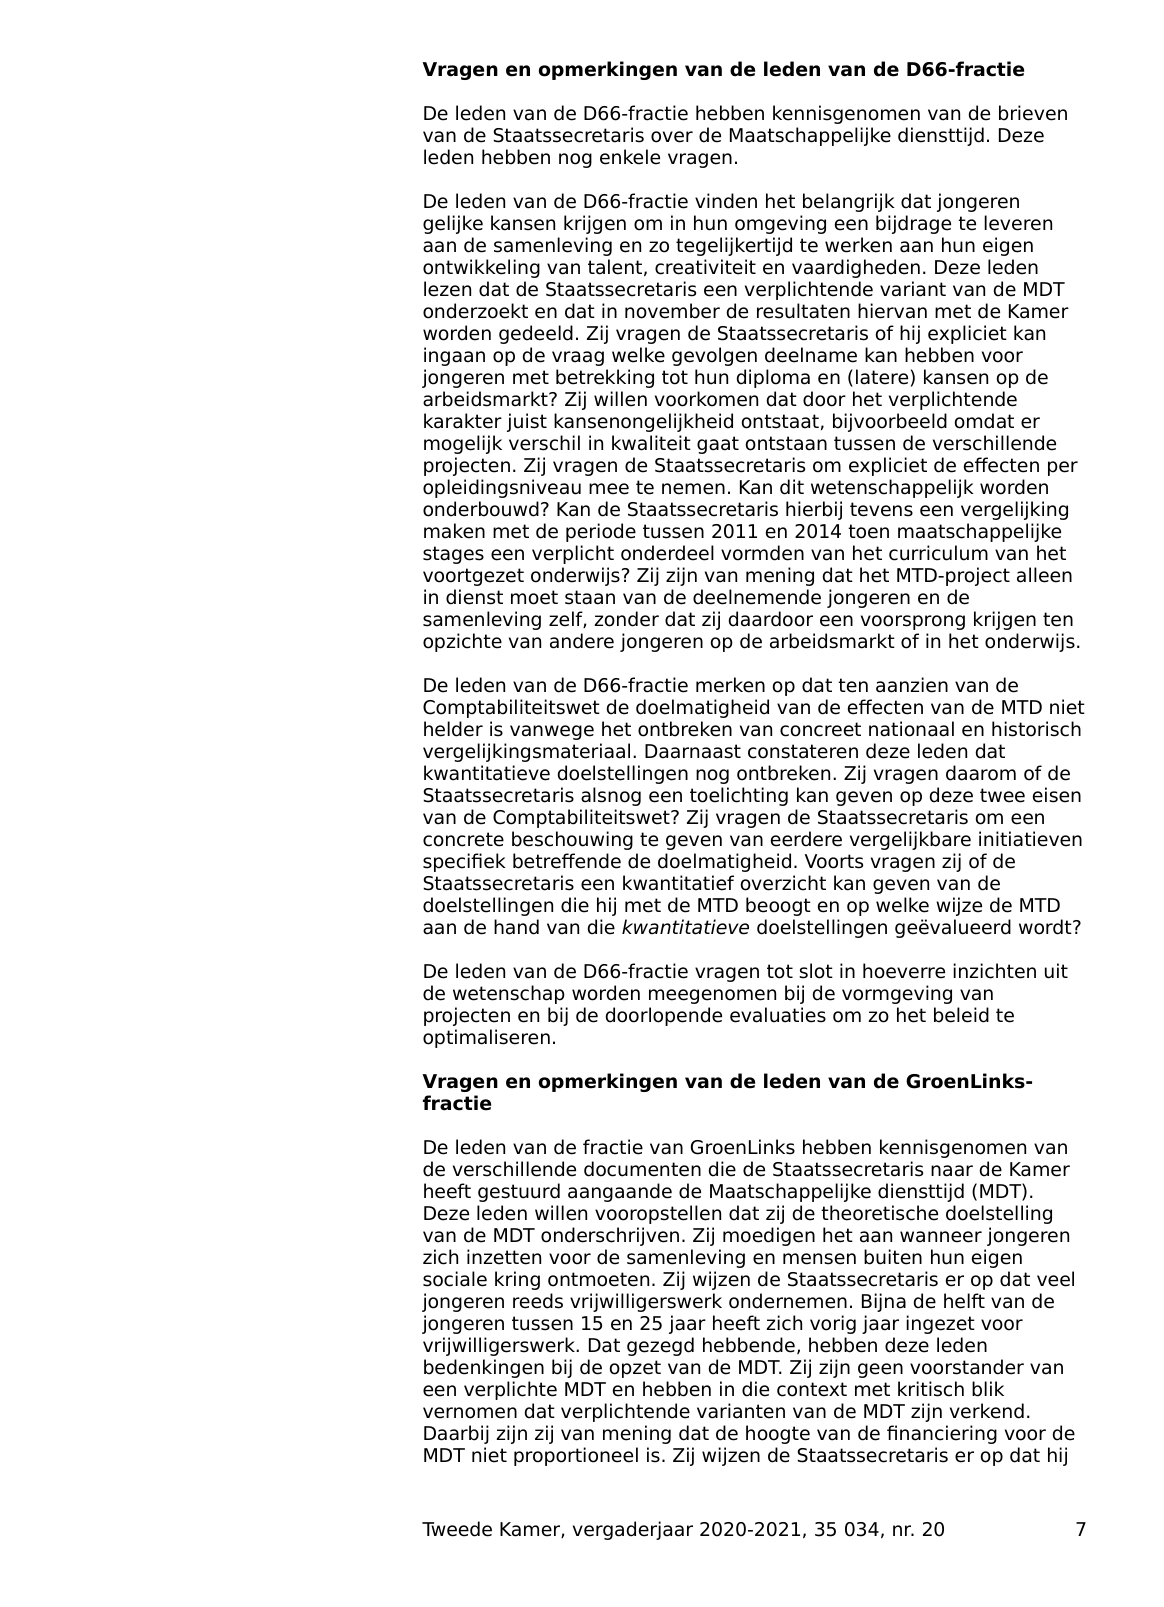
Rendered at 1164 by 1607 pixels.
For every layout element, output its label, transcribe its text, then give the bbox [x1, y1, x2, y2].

text De leden van de D66-fractie hebben kennisgenomen van de brieven van de Staatssecretaris over de Maatschappelijke diensttijd. Deze leden hebben nog enkele vragen. [422, 103, 1087, 169]
text De leden van de D66-fractie vragen tot slot in hoeverre inzichten uit de wetenschap worden meegenomen bij de vormgeving van projecten en bij de doorlopende evaluaties om zo het beleid te optimaliseren. [422, 961, 1087, 1049]
subtitle Vragen en opmerkingen van de leden van de GroenLinks-fractie [422, 1071, 1087, 1115]
subtitle Vragen en opmerkingen van de leden van de D66-fractie [422, 59, 1087, 81]
text De leden van de D66-fractie vinden het belangrijk dat jongeren gelijke kansen krijgen om in hun omgeving een bijdrage te leveren aan de samenleving en zo tegelijkertijd te werken aan hun eigen ontwikkeling van talent, creativiteit en vaardigheden. Deze leden lezen dat de Staatssecretaris een verplichtende variant van de MDT onderzoekt en dat in november de resultaten hiervan met de Kamer worden gedeeld. Zij vragen de Staatssecretaris of hij expliciet kan ingaan op de vraag welke gevolgen deelname kan hebben voor jongeren met betrekking tot hun diploma en (latere) kansen op de arbeidsmarkt? Zij willen voorkomen dat door het verplichtende karakter juist kansenongelijkheid ontstaat, bijvoorbeeld omdat er mogelijk verschil in kwaliteit gaat ontstaan tussen de verschillende projecten. Zij vragen de Staatssecretaris om expliciet de effecten per opleidingsniveau mee te nemen. Kan dit wetenschappelijk worden onderbouwd? Kan de Staatssecretaris hierbij tevens een vergelijking maken met de periode tussen 2011 en 2014 toen maatschappelijke stages een verplicht onderdeel vormden van het curriculum van het voortgezet onderwijs? Zij zijn van mening dat het MTD-project alleen in dienst moet staan van de deelnemende jongeren en de samenleving zelf, zonder dat zij daardoor een voorsprong krijgen ten opzichte van andere jongeren op de arbeidsmarkt of in het onderwijs. [422, 191, 1087, 653]
text De leden van de fractie van GroenLinks hebben kennisgenomen van de verschillende documenten die de Staatssecretaris naar de Kamer heeft gestuurd aangaande de Maatschappelijke diensttijd (MDT). Deze leden willen vooropstellen dat zij de theoretische doelstelling van de MDT onderschrijven. Zij moedigen het aan wanneer jongeren zich inzetten voor de samenleving en mensen buiten hun eigen sociale kring ontmoeten. Zij wijzen de Staatssecretaris er op dat veel jongeren reeds vrijwilligerswerk ondernemen. Bijna de helft van de jongeren tussen 15 en 25 jaar heeft zich vorig jaar ingezet voor vrijwilligerswerk. Dat gezegd hebbende, hebben deze leden bedenkingen bij de opzet van de MDT. Zij zijn geen voorstander van een verplichte MDT en hebben in die context met kritisch blik vernomen dat verplichtende varianten van de MDT zijn verkend. Daarbij zijn zij van mening dat de hoogte van de financiering voor de MDT niet proportioneel is. Zij wijzen de Staatssecretaris er op dat hij [422, 1137, 1087, 1467]
text De leden van de D66-fractie merken op dat ten aanzien van de Comptabiliteitswet de doelmatigheid van de effecten van de MTD niet helder is vanwege het ontbreken van concreet nationaal en historisch vergelijkingsmateriaal. Daarnaast constateren deze leden dat kwantitatieve doelstellingen nog ontbreken. Zij vragen daarom of de Staatssecretaris alsnog een toelichting kan geven op deze twee eisen van de Comptabiliteitswet? Zij vragen de Staatssecretaris om een concrete beschouwing te geven van eerdere vergelijkbare initiatieven specifiek betreffende de doelmatigheid. Voorts vragen zij of de Staatssecretaris een kwantitatief overzicht kan geven van de doelstellingen die hij met de MTD beoogt en op welke wijze de MTD aan de hand van die kwantitatieve doelstellingen geëvalueerd wordt? [422, 675, 1087, 939]
